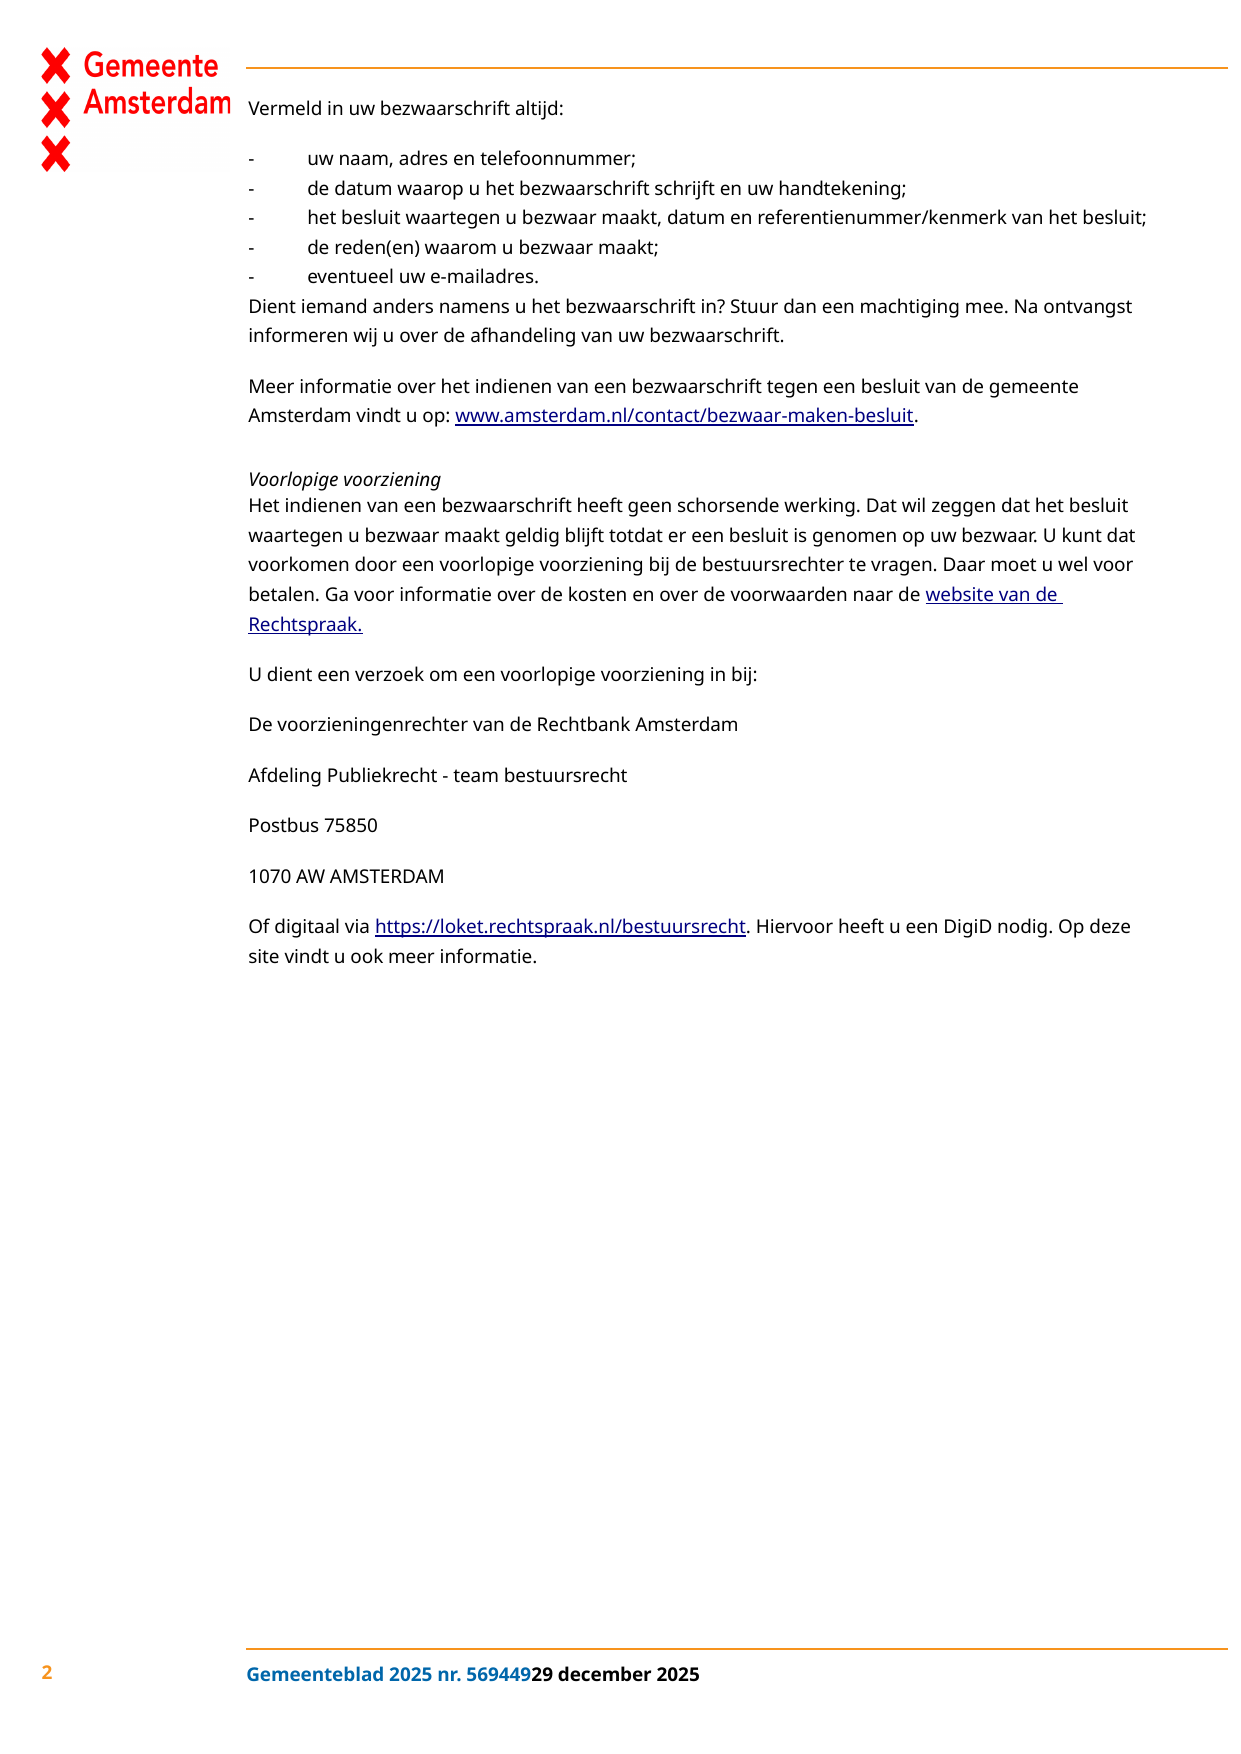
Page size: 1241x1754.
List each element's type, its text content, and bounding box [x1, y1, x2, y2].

list uw naam, adres en telefoonnummer; [248, 145, 1152, 171]
text Dient iemand anders namens u het bezwaarschrift in? Stuur dan een machtiging mee. Na ontvangst informeren wij u over de afhandeling van uw bezwaarschrift. [248, 293, 1152, 348]
list de reden(en) waarom u bezwaar maakt; [248, 234, 1152, 260]
text Afdeling Publiekrecht - team bestuursrecht [248, 762, 1152, 788]
text 1070 AW AMSTERDAM [248, 863, 1152, 888]
text De voorzieningenrechter van de Rechtbank Amsterdam [248, 712, 1152, 737]
text U dient een verzoek om een voorlopige voorziening in bij: [248, 661, 1152, 687]
picture [41, 47, 231, 172]
list de datum waarop u het bezwaarschrift schrijft en uw handtekening; [248, 175, 1152, 201]
text Het indienen van een bezwaarschrift heeft geen schorsende werking. Dat wil zeggen dat het besluit waartegen u bezwaar maakt geldig blijft totdat er een besluit is genomen op uw bezwaar. U kunt dat voorkomen door een voorlopige voorziening bij de bestuursrechter te vragen. Daar moet u wel voor betalen. Ga voor informatie over de kosten en over de voorwaarden naar de website van de Rechtspraak. [248, 492, 1152, 636]
text Voorlopige voorziening [248, 467, 1152, 492]
text Postbus 75850 [248, 812, 1152, 838]
text Vermeld in uw bezwaarschrift altijd: [248, 95, 1152, 121]
list eventueel uw e-mailadres. [248, 263, 1152, 289]
list het besluit waartegen u bezwaar maakt, datum en referentienummer/kenmerk van het besluit; [248, 204, 1152, 230]
text Meer informatie over het indienen van een bezwaarschrift tegen een besluit van de gemeente Amsterdam vindt u op: www.amsterdam.nl/contact/bezwaar-maken-besluit. [248, 373, 1152, 428]
text Of digitaal via https://loket.rechtspraak.nl/bestuursrecht. Hiervoor heeft u een DigiD nodig. Op deze site vindt u ook meer informatie. [248, 913, 1152, 968]
